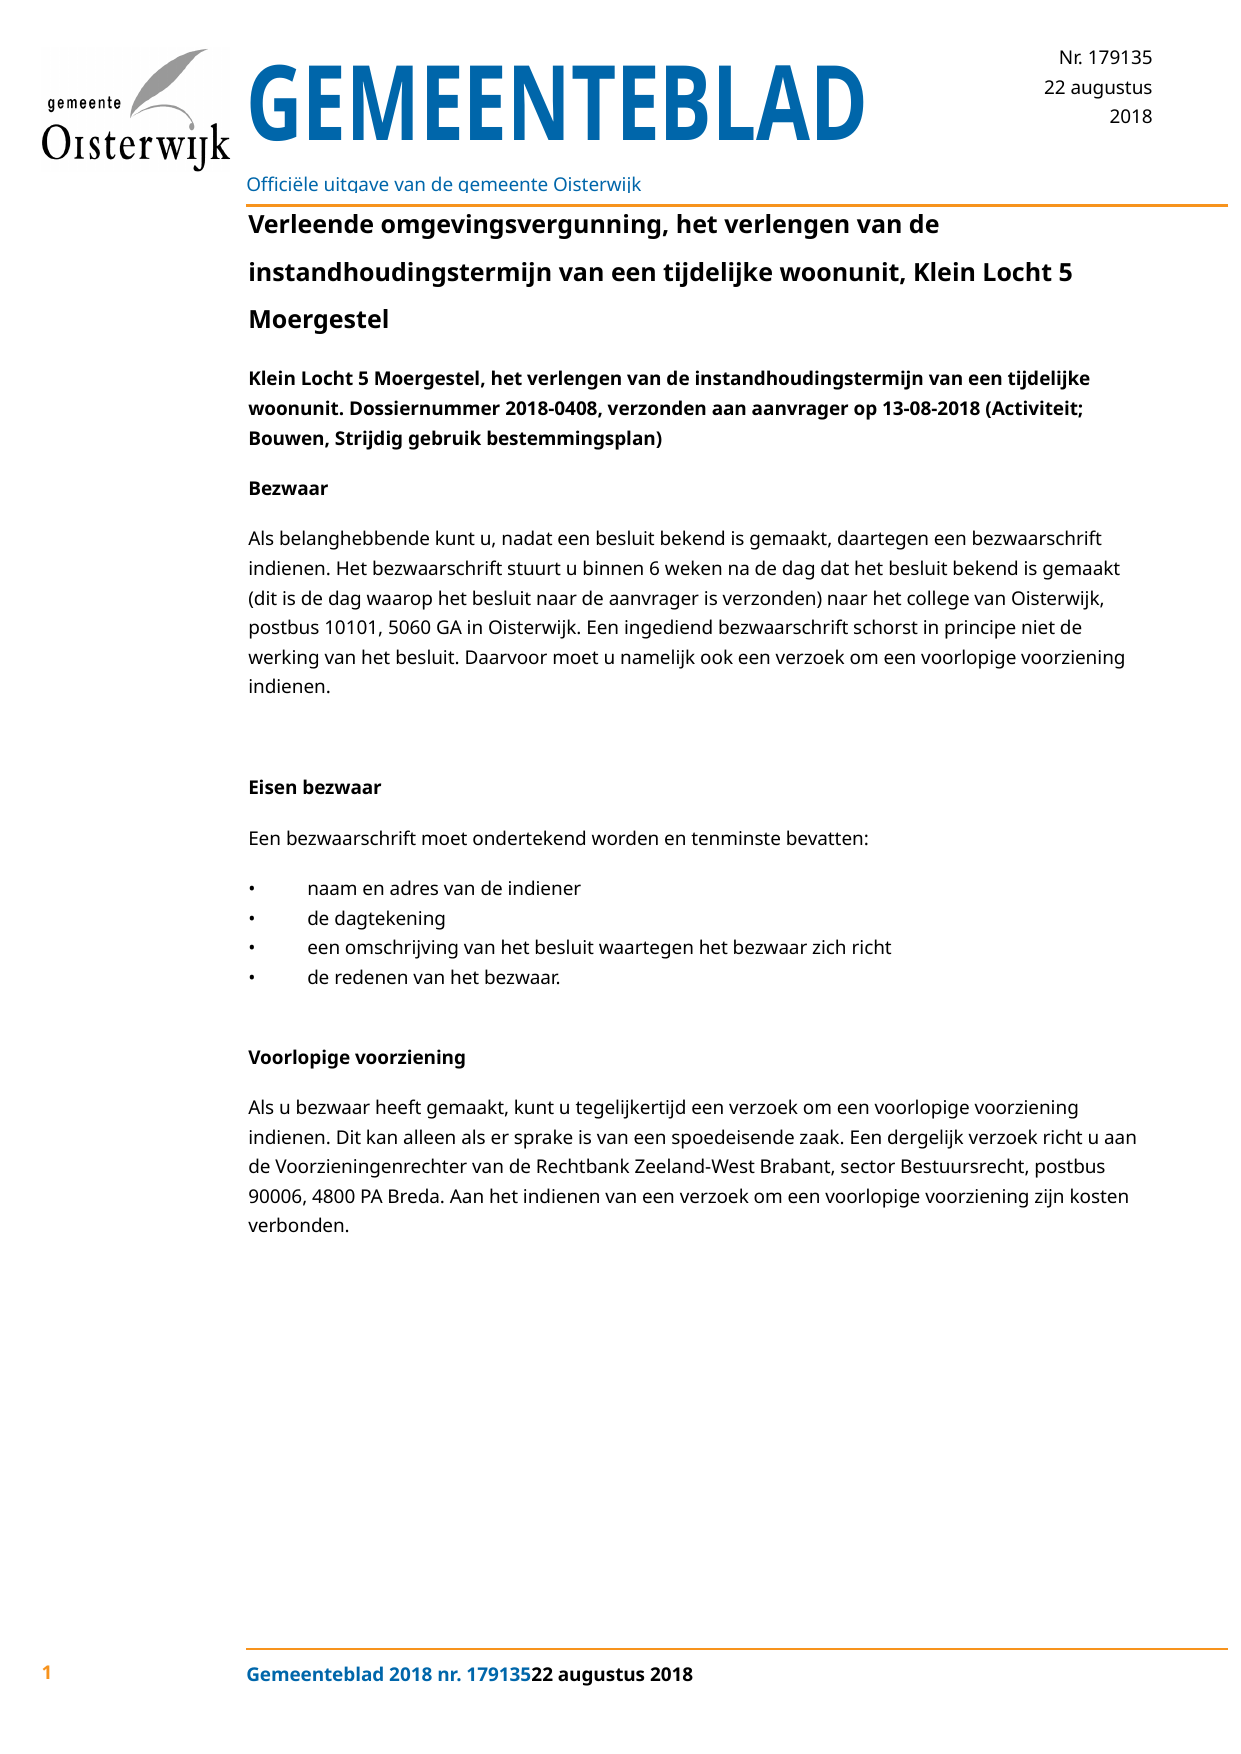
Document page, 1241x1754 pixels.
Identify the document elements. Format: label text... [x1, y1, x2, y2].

list naam en adres van de indiener [248, 875, 1152, 901]
text Verleende omgevingsvergunning, het verlengen van de instandhoudingstermijn van een tijdelijke woonunit, Klein Locht 5 Moergestel [248, 207, 1152, 336]
list een omschrijving van het besluit waartegen het bezwaar zich richt [248, 934, 1152, 960]
text Eisen bezwaar [248, 774, 1152, 800]
text Bezwaar [248, 475, 1152, 501]
text Voorlopige voorziening [248, 1044, 1152, 1069]
text Als u bezwaar heeft gemaakt, kunt u tegelijkertijd een verzoek om een voorlopige voorziening indienen. Dit kan alleen als er sprake is van een spoedeisende zaak. Een dergelijk verzoek richt u aan de Voorzieningenrechter van de Rechtbank Zeeland-West Brabant, sector Bestuursrecht, postbus 90006, 4800 PA Breda. Aan het indienen van een verzoek om een voorlopige voorziening zijn kosten verbonden. [248, 1094, 1152, 1238]
text Een bezwaarschrift moet ondertekend worden en tenminste bevatten: [248, 825, 1152, 850]
picture [41, 47, 231, 172]
text Klein Locht 5 Moergestel, het verlengen van de instandhoudingstermijn van een tijdelijke woonunit. Dossiernummer 2018-0408, verzonden aan aanvrager op 13-08-2018 (Activiteit; Bouwen, Strijdig gebruik bestemmingsplan) [248, 366, 1152, 450]
list de dagtekening [248, 905, 1152, 930]
list de redenen van het bezwaar. [248, 964, 1152, 989]
text Als belanghebbende kunt u, nadat een besluit bekend is gemaakt, daartegen een bezwaarschrift indienen. Het bezwaarschrift stuurt u binnen 6 weken na de dag dat het besluit bekend is gemaakt (dit is de dag waarop het besluit naar de aanvrager is verzonden) naar het college van Oisterwijk, postbus 10101, 5060 GA in Oisterwijk. Een ingediend bezwaarschrift schorst in principe niet de werking van het besluit. Daarvoor moet u namelijk ook een verzoek om een voorlopige voorziening indienen. [248, 526, 1152, 699]
